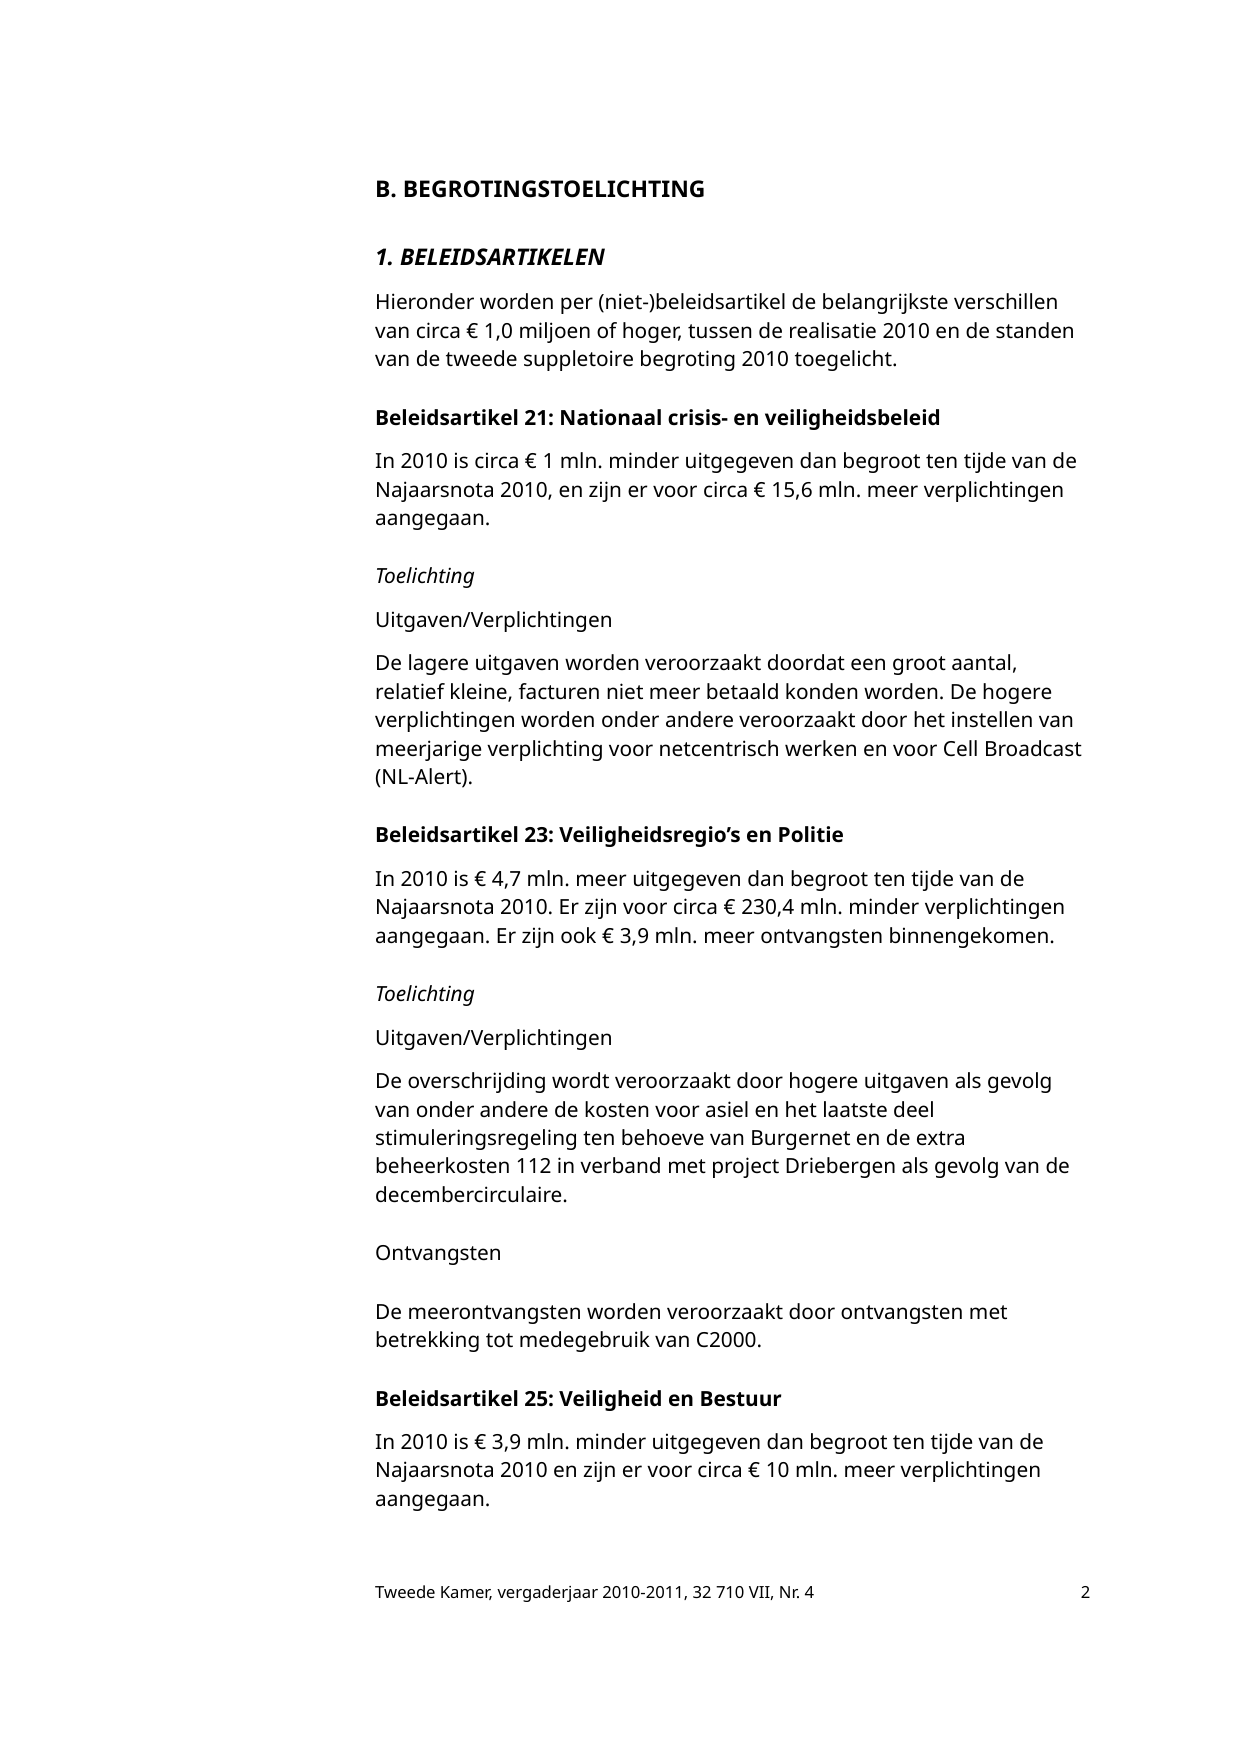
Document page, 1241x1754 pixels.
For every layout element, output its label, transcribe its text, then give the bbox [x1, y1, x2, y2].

text De lagere uitgaven worden veroorzaakt doordat een groot aantal, relatief kleine, facturen niet meer betaald konden worden. De hogere verplichtingen worden onder andere veroorzaakt door het instellen van meerjarige verplichting voor netcentrisch werken en voor Cell Broadcast (NL-Alert). [375, 648, 1090, 791]
subtitle 1. BELEIDSARTIKELEN [375, 241, 1090, 272]
text Toelichting [375, 979, 1090, 1008]
text In 2010 is € 4,7 mln. meer uitgegeven dan begroot ten tijde van de Najaarsnota 2010. Er zijn voor circa € 230,4 mln. minder verplichtingen aangegaan. Er zijn ook € 3,9 mln. meer ontvangsten binnengekomen. [375, 864, 1090, 949]
text In 2010 is circa € 1 mln. minder uitgegeven dan begroot ten tijde van de Najaarsnota 2010, en zijn er voor circa € 15,6 mln. meer verplichtingen aangegaan. [375, 446, 1090, 532]
subtitle B. BEGROTINGSTOELICHTING [375, 172, 1090, 204]
text De meerontvangsten worden veroorzaakt door ontvangsten met betrekking tot medegebruik van C2000. [375, 1297, 1090, 1354]
text Uitgaven/Verplichtingen [375, 1023, 1090, 1051]
text Beleidsartikel 23: Veiligheidsregio’s en Politie [375, 821, 1090, 849]
text Ontvangsten [375, 1238, 1090, 1267]
text De overschrijding wordt veroorzaakt door hogere uitgaven als gevolg van onder andere de kosten voor asiel en het laatste deel stimuleringsregeling ten behoeve van Burgernet en de extra beheerkosten 112 in verband met project Driebergen als gevolg van de decembercirculaire. [375, 1066, 1090, 1208]
text Beleidsartikel 25: Veiligheid en Bestuur [375, 1384, 1090, 1412]
text Uitgaven/Verplichtingen [375, 605, 1090, 633]
text Hieronder worden per (niet-)beleidsartikel de belangrijkste verschillen van circa € 1,0 miljoen of hoger, tussen de realisatie 2010 en de standen van de tweede suppletoire begroting 2010 toegelicht. [375, 287, 1090, 373]
text In 2010 is € 3,9 mln. minder uitgegeven dan begroot ten tijde van de Najaarsnota 2010 en zijn er voor circa € 10 mln. meer verplichtingen aangegaan. [375, 1427, 1090, 1512]
text Beleidsartikel 21: Nationaal crisis- en veiligheidsbeleid [375, 403, 1090, 431]
text Toelichting [375, 562, 1090, 590]
